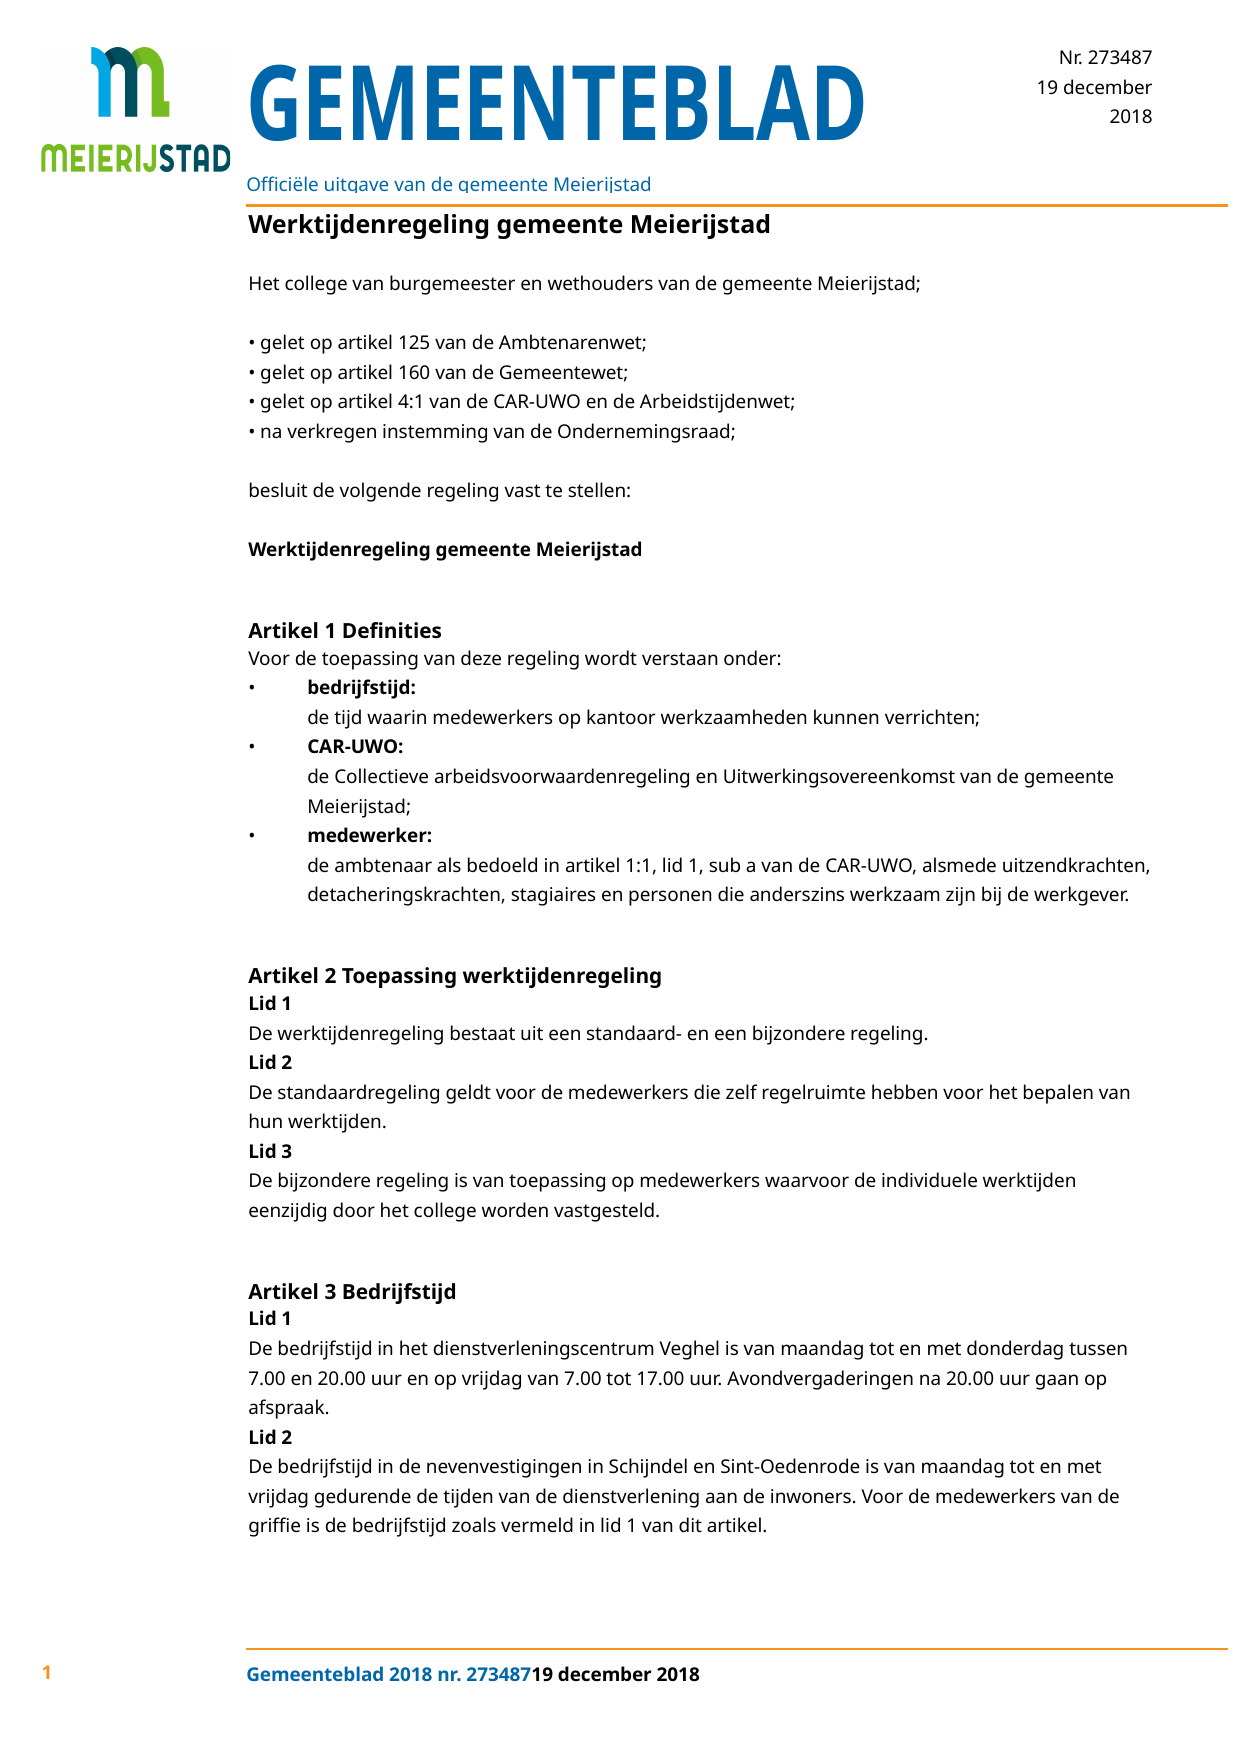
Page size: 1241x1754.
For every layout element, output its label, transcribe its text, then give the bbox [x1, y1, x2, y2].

text • gelet op artikel 125 van de Ambtenarenwet; [248, 329, 1152, 355]
text De bijzondere regeling is van toepassing op medewerkers waarvoor de individuele werktijden eenzijdig door het college worden vastgesteld. [248, 1168, 1152, 1223]
text Het college van burgemeester en wethouders van de gemeente Meierijstad; [248, 270, 1152, 296]
text Werktijdenregeling gemeente Meierijstad [248, 207, 1152, 241]
text Voor de toepassing van deze regeling wordt verstaan onder: [248, 645, 1152, 671]
text • na verkregen instemming van de Ondernemingsraad; [248, 418, 1152, 444]
list de Collectieve arbeidsvoorwaardenregeling en Uitwerkingsovereenkomst van de gemeente Meierijstad; [248, 763, 1152, 819]
text • gelet op artikel 4:1 van de CAR-UWO en de Arbeidstijdenwet; [248, 389, 1152, 414]
text Lid 3 [248, 1138, 1152, 1164]
list de tijd waarin medewerkers op kantoor werkzaamheden kunnen verrichten; [248, 704, 1152, 730]
text Lid 2 [248, 1049, 1152, 1075]
text De bedrijfstijd in het dienstverleningscentrum Veghel is van maandag tot en met donderdag tussen 7.00 en 20.00 uur en op vrijdag van 7.00 tot 17.00 uur. Avondvergaderingen na 20.00 uur gaan op afspraak. [248, 1335, 1152, 1420]
text Artikel 3 Bedrijfstijd [248, 1277, 1152, 1306]
text Werktijdenregeling gemeente Meierijstad [248, 537, 1152, 562]
text • gelet op artikel 160 van de Gemeentewet; [248, 359, 1152, 385]
list de ambtenaar als bedoeld in artikel 1:1, lid 1, sub a van de CAR-UWO, alsmede uitzendkrachten, detacheringskrachten, stagiaires en personen die anderszins werkzaam zijn bij de werkgever. [248, 852, 1152, 907]
text De werktijdenregeling bestaat uit een standaard- en een bijzondere regeling. [248, 1020, 1152, 1045]
text De bedrijfstijd in de nevenvestigingen in Schijndel en Sint-Oedenrode is van maandag tot en met vrijdag gedurende de tijden van de dienstverlening aan de inwoners. Voor de medewerkers van de griffie is de bedrijfstijd zoals vermeld in lid 1 van dit artikel. [248, 1453, 1152, 1538]
text Artikel 2 Toepassing werktijdenregeling [248, 962, 1152, 990]
text besluit de volgende regeling vast te stellen: [248, 477, 1152, 503]
text Lid 1 [248, 1306, 1152, 1331]
picture [41, 47, 231, 172]
list CAR-UWO: [248, 734, 1152, 759]
text De standaardregeling geldt voor de medewerkers die zelf regelruimte hebben voor het bepalen van hun werktijden. [248, 1079, 1152, 1134]
text Artikel 1 Definities [248, 617, 1152, 645]
list medewerker: [248, 822, 1152, 848]
text Lid 1 [248, 990, 1152, 1016]
list bedrijfstijd: [248, 674, 1152, 700]
text Lid 2 [248, 1424, 1152, 1450]
